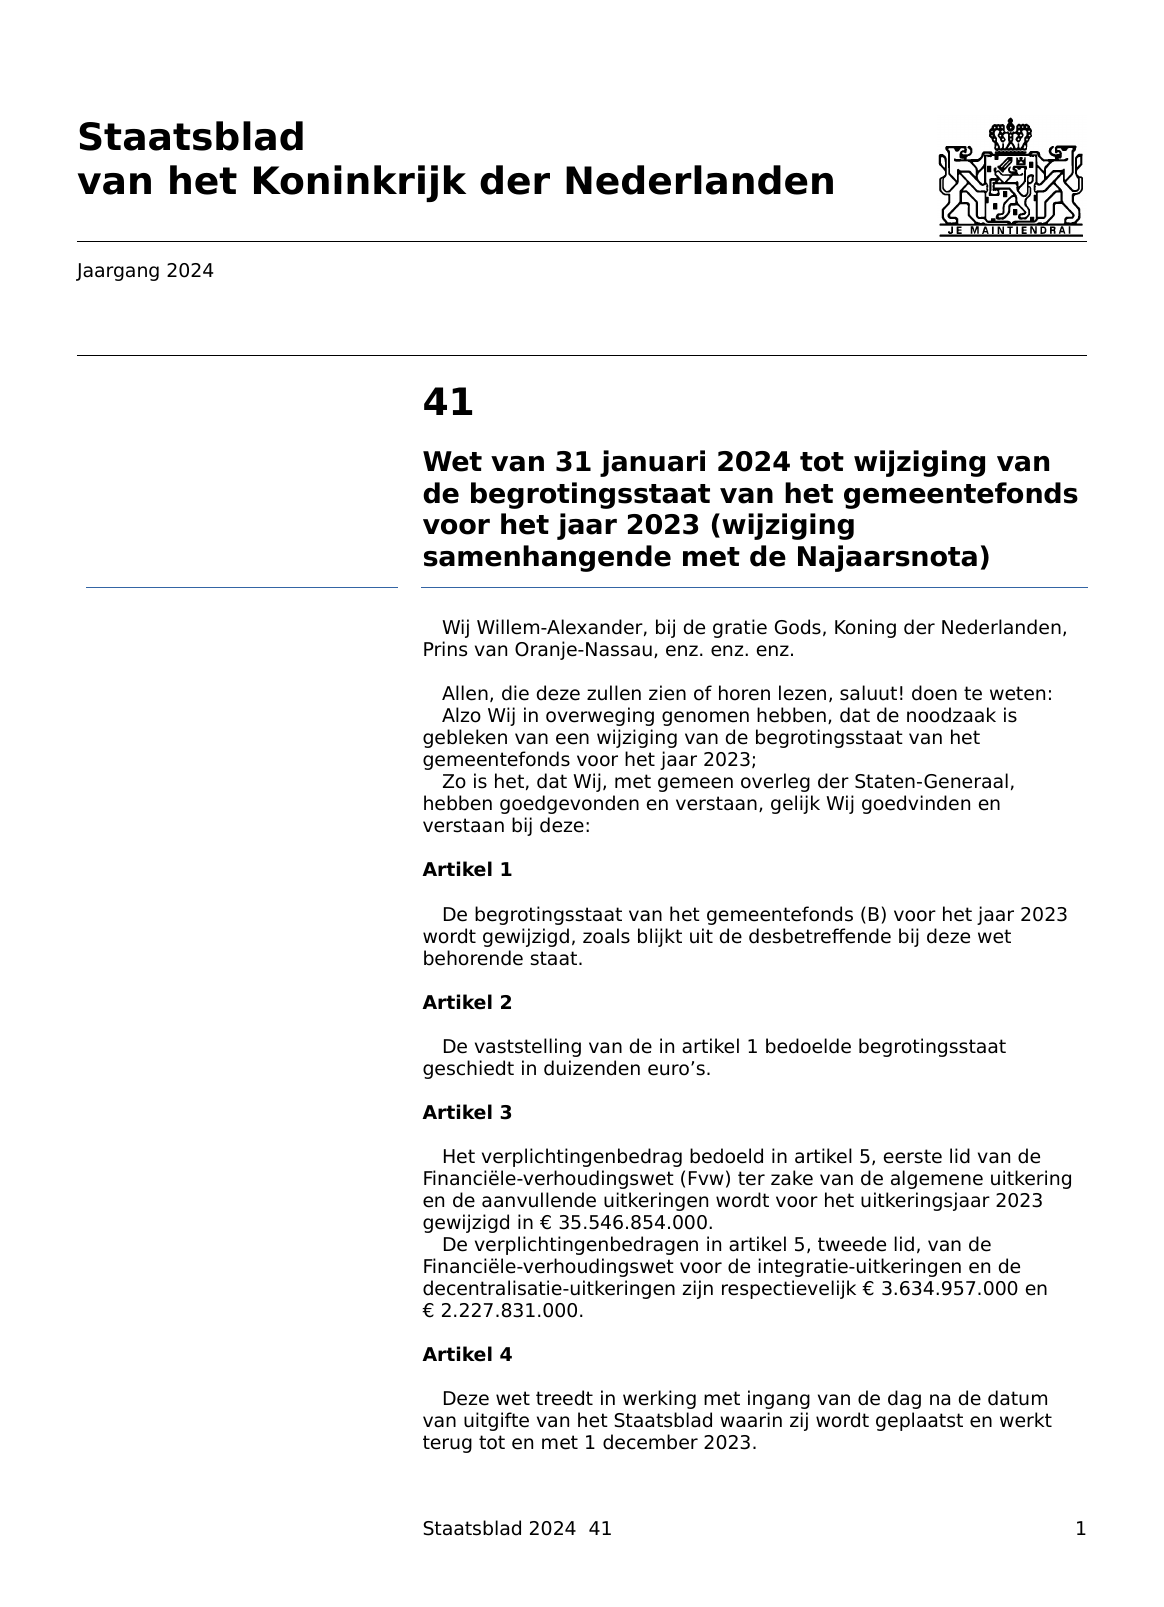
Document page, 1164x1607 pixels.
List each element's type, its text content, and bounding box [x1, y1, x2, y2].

text De vaststelling van de in artikel 1 bedoelde begrotingsstaat geschiedt in duizenden euro’s. [422, 1036, 1087, 1080]
text Zo is het, dat Wij, met gemeen overleg der Staten-Generaal, hebben goedgevonden en verstaan, gelijk Wij goedvinden en verstaan bij deze: [422, 771, 1087, 837]
text De verplichtingenbedragen in artikel 5, tweede lid, van de Financiële-verhoudingswet voor de integratie-uitkeringen en de decentralisatie-uitkeringen zijn respectievelijk € 3.634.957.000 en € 2.227.831.000. [422, 1234, 1087, 1322]
text De begrotingsstaat van het gemeentefonds (B) voor het jaar 2023 wordt gewijzigd, zoals blijkt uit de desbetreffende bij deze wet behorende staat. [422, 903, 1087, 969]
text Het verplichtingenbedrag bedoeld in artikel 5, eerste lid van de Financiële-verhoudingswet (Fvw) ter zake van de algemene uitkering en de aanvullende uitkeringen wordt voor het uitkeringsjaar 2023 gewijzigd in € 35.546.854.000. [422, 1146, 1087, 1234]
subtitle Artikel 4 [422, 1344, 1087, 1366]
text Allen, die deze zullen zien of horen lezen, saluut! doen te weten: [422, 683, 1087, 705]
subtitle 41 [422, 381, 1087, 424]
text Wij Willem-Alexander, bij de gratie Gods, Koning der Nederlanden, Prins van Oranje-Nassau, enz. enz. enz. [422, 617, 1087, 661]
picture [936, 115, 1087, 240]
subtitle Artikel 2 [422, 992, 1087, 1014]
text Alzo Wij in overweging genomen hebben, dat de noodzaak is gebleken van een wijziging van de begrotingsstaat van het gemeentefonds voor het jaar 2023; [422, 705, 1087, 771]
subtitle Artikel 1 [422, 859, 1087, 881]
text Wet van 31 januari 2024 tot wijziging van de begrotingsstaat van het gemeentefonds voor het jaar 2023 (wijziging samenhangende met de Najaarsnota) [422, 447, 1087, 573]
table_cell Jaargang 2024 [77, 242, 1087, 355]
text Deze wet treedt in werking met ingang van de dag na de datum van uitgifte van het Staatsblad waarin zij wordt geplaatst en werkt terug tot en met 1 december 2023. [422, 1388, 1087, 1454]
table_header [886, 100, 1087, 241]
subtitle Artikel 3 [422, 1102, 1087, 1124]
table_header Staatsblad van het Koninkrijk der Nederlanden [77, 100, 886, 241]
